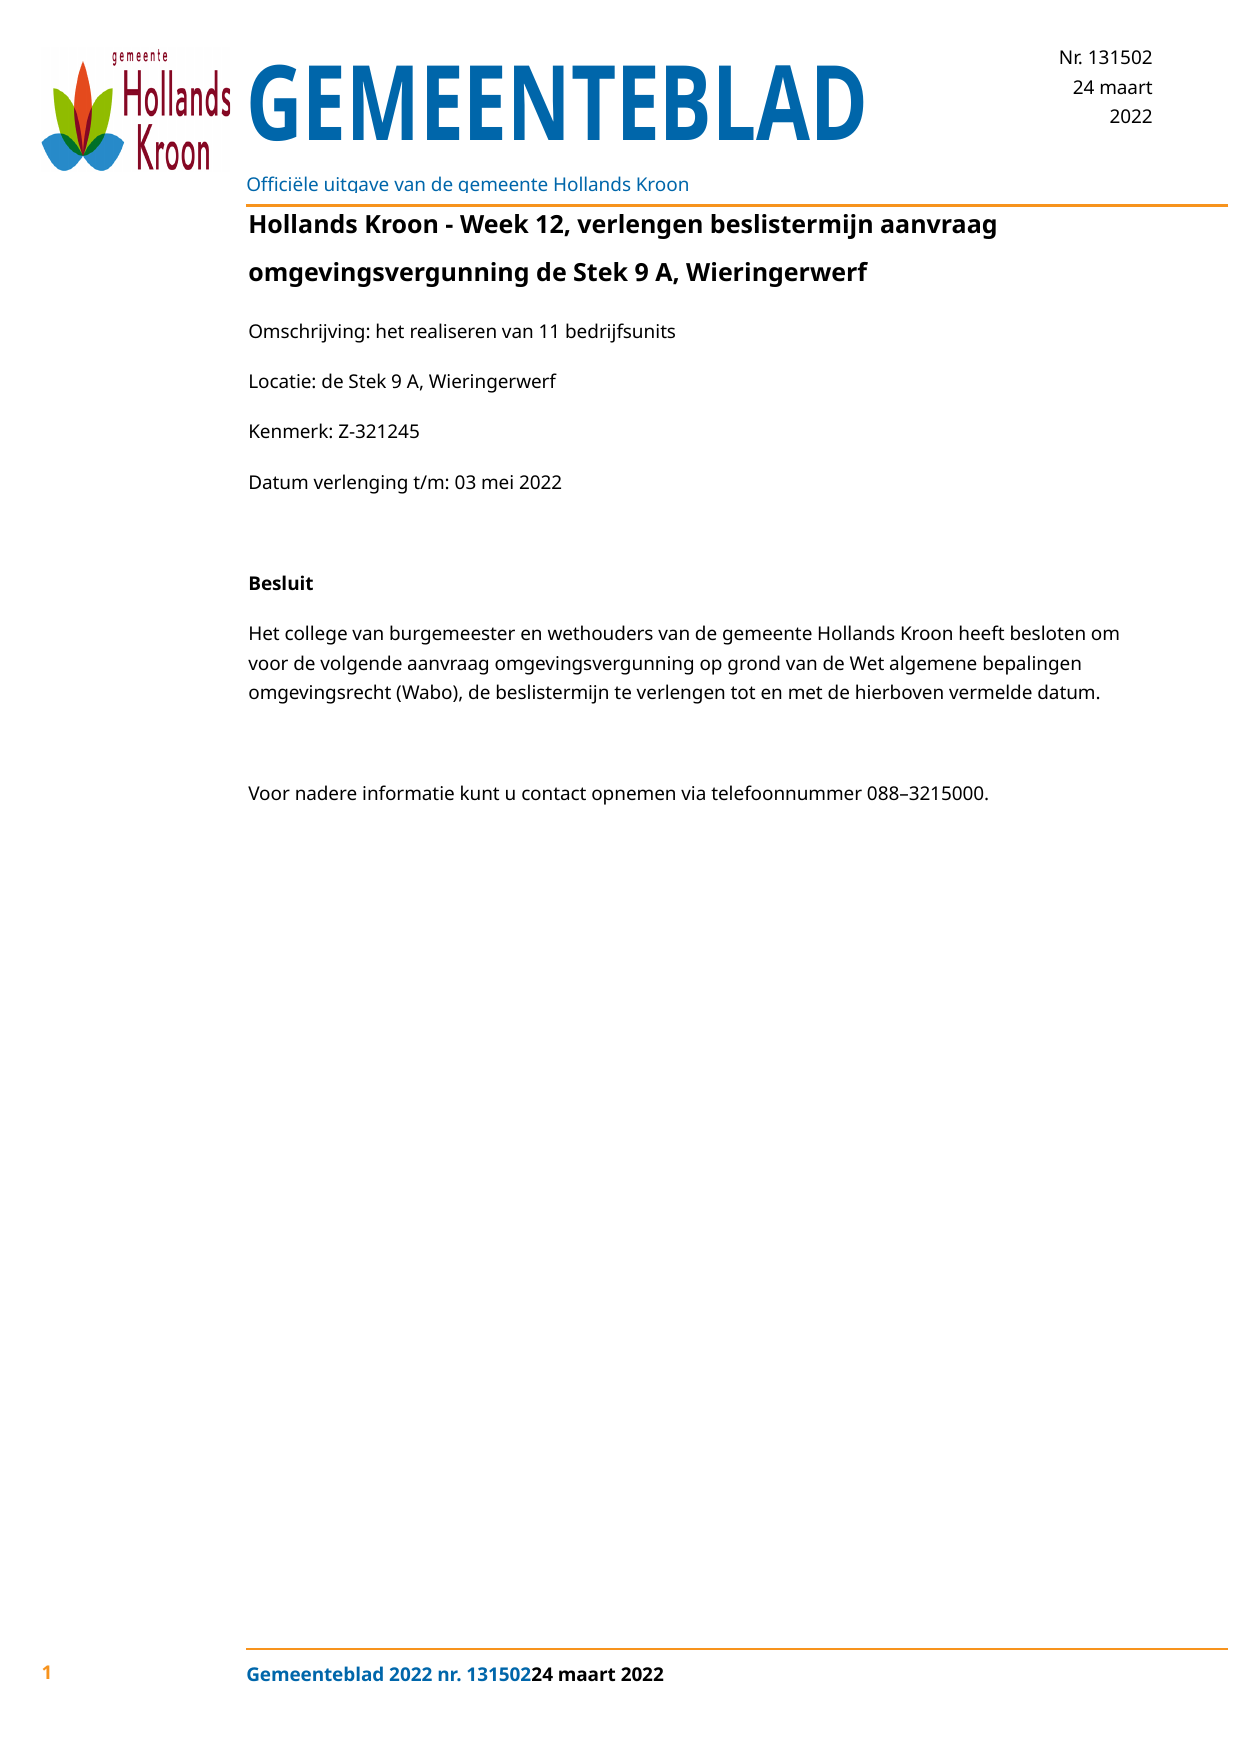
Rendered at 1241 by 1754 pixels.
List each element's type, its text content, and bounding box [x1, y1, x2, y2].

text Omschrijving: het realiseren van 11 bedrijfsunits [248, 318, 1152, 344]
text Voor nadere informatie kunt u contact opnemen via telefoonnummer 088–3215000. [248, 780, 1152, 806]
text Het college van burgemeester en wethouders van de gemeente Hollands Kroon heeft besloten om voor de volgende aanvraag omgevingsvergunning op grond van de Wet algemene bepalingen omgevingsrecht (Wabo), de beslistermijn te verlengen tot en met de hierboven vermelde datum. [248, 620, 1152, 705]
text Locatie: de Stek 9 A, Wieringerwerf [248, 368, 1152, 394]
text Besluit [248, 570, 1152, 596]
picture [41, 47, 231, 172]
text Kenmerk: Z-321245 [248, 419, 1152, 444]
text Datum verlenging t/m: 03 mei 2022 [248, 469, 1152, 495]
text Hollands Kroon - Week 12, verlengen beslistermijn aanvraag omgevingsvergunning de Stek 9 A, Wieringerwerf [248, 207, 1152, 288]
